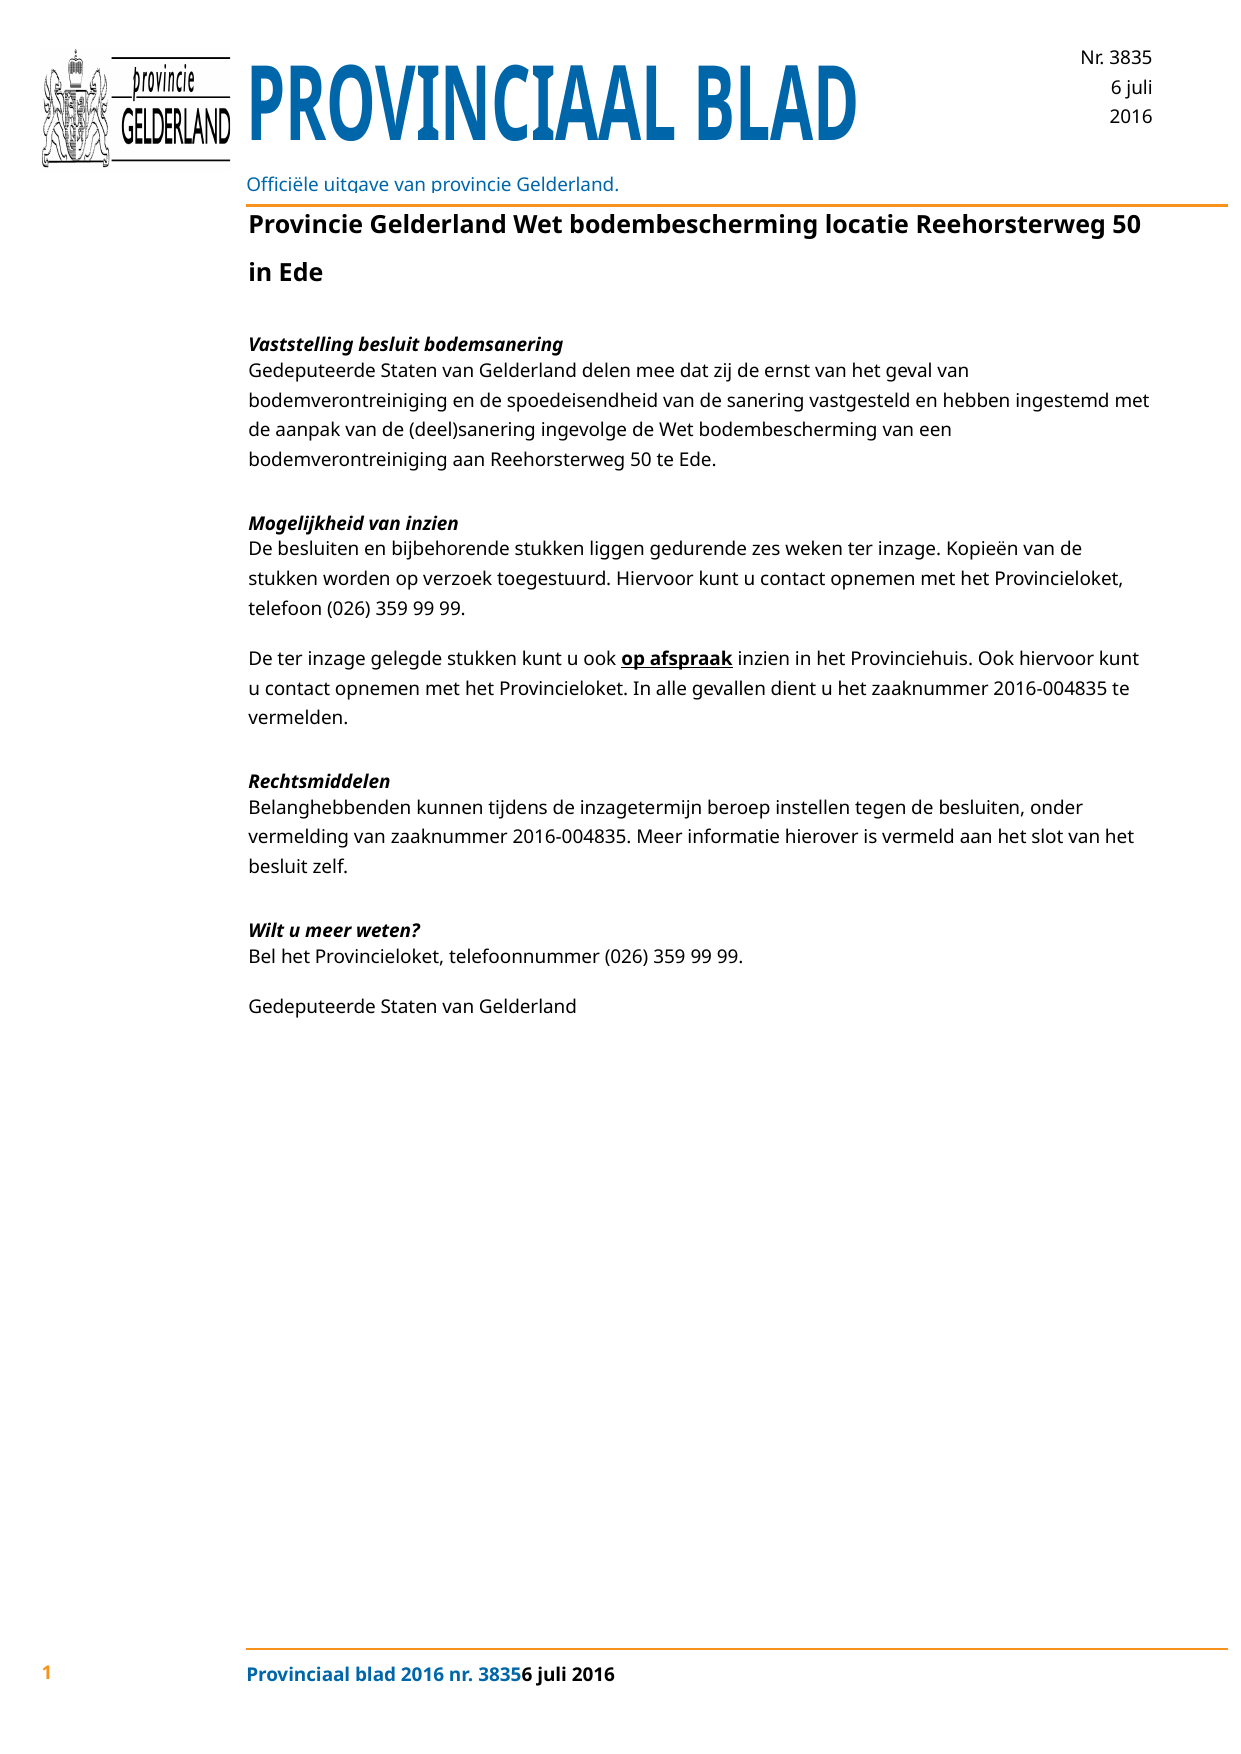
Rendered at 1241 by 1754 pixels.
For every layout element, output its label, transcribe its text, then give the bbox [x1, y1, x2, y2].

text De besluiten en bijbehorende stukken liggen gedurende zes weken ter inzage. Kopieën van de stukken worden op verzoek toegestuurd. Hiervoor kunt u contact opnemen met het Provincieloket, telefoon (026) 359 99 99. [248, 536, 1152, 621]
picture [41, 47, 231, 172]
text Bel het Provincieloket, telefoonnummer (026) 359 99 99. [248, 943, 1152, 969]
text Gedeputeerde Staten van Gelderland delen mee dat zij de ernst van het geval van bodemverontreiniging en de spoedeisendheid van de sanering vastgesteld en hebben ingestemd met de aanpak van de (deel)sanering ingevolge de Wet bodembescherming van een bodemverontreiniging aan Reehorsterweg 50 te Ede. [248, 357, 1152, 472]
text Belanghebbenden kunnen tijdens de inzagetermijn beroep instellen tegen de besluiten, onder vermelding van zaaknummer 2016-004835. Meer informatie hierover is vermeld aan het slot van het besluit zelf. [248, 794, 1152, 879]
text Wilt u meer weten? [248, 917, 1152, 943]
text Rechtsmiddelen [248, 768, 1152, 794]
text Vaststelling besluit bodemsanering [248, 331, 1152, 357]
text Provincie Gelderland Wet bodembescherming locatie Reehorsterweg 50 in Ede [248, 207, 1152, 288]
text Gedeputeerde Staten van Gelderland [248, 993, 1152, 1019]
text Mogelijkheid van inzien [248, 510, 1152, 536]
text De ter inzage gelegde stukken kunt u ook op afspraak inzien in het Provinciehuis. Ook hiervoor kunt u contact opnemen met het Provincieloket. In alle gevallen dient u het zaaknummer 2016-004835 te vermelden. [248, 645, 1152, 730]
